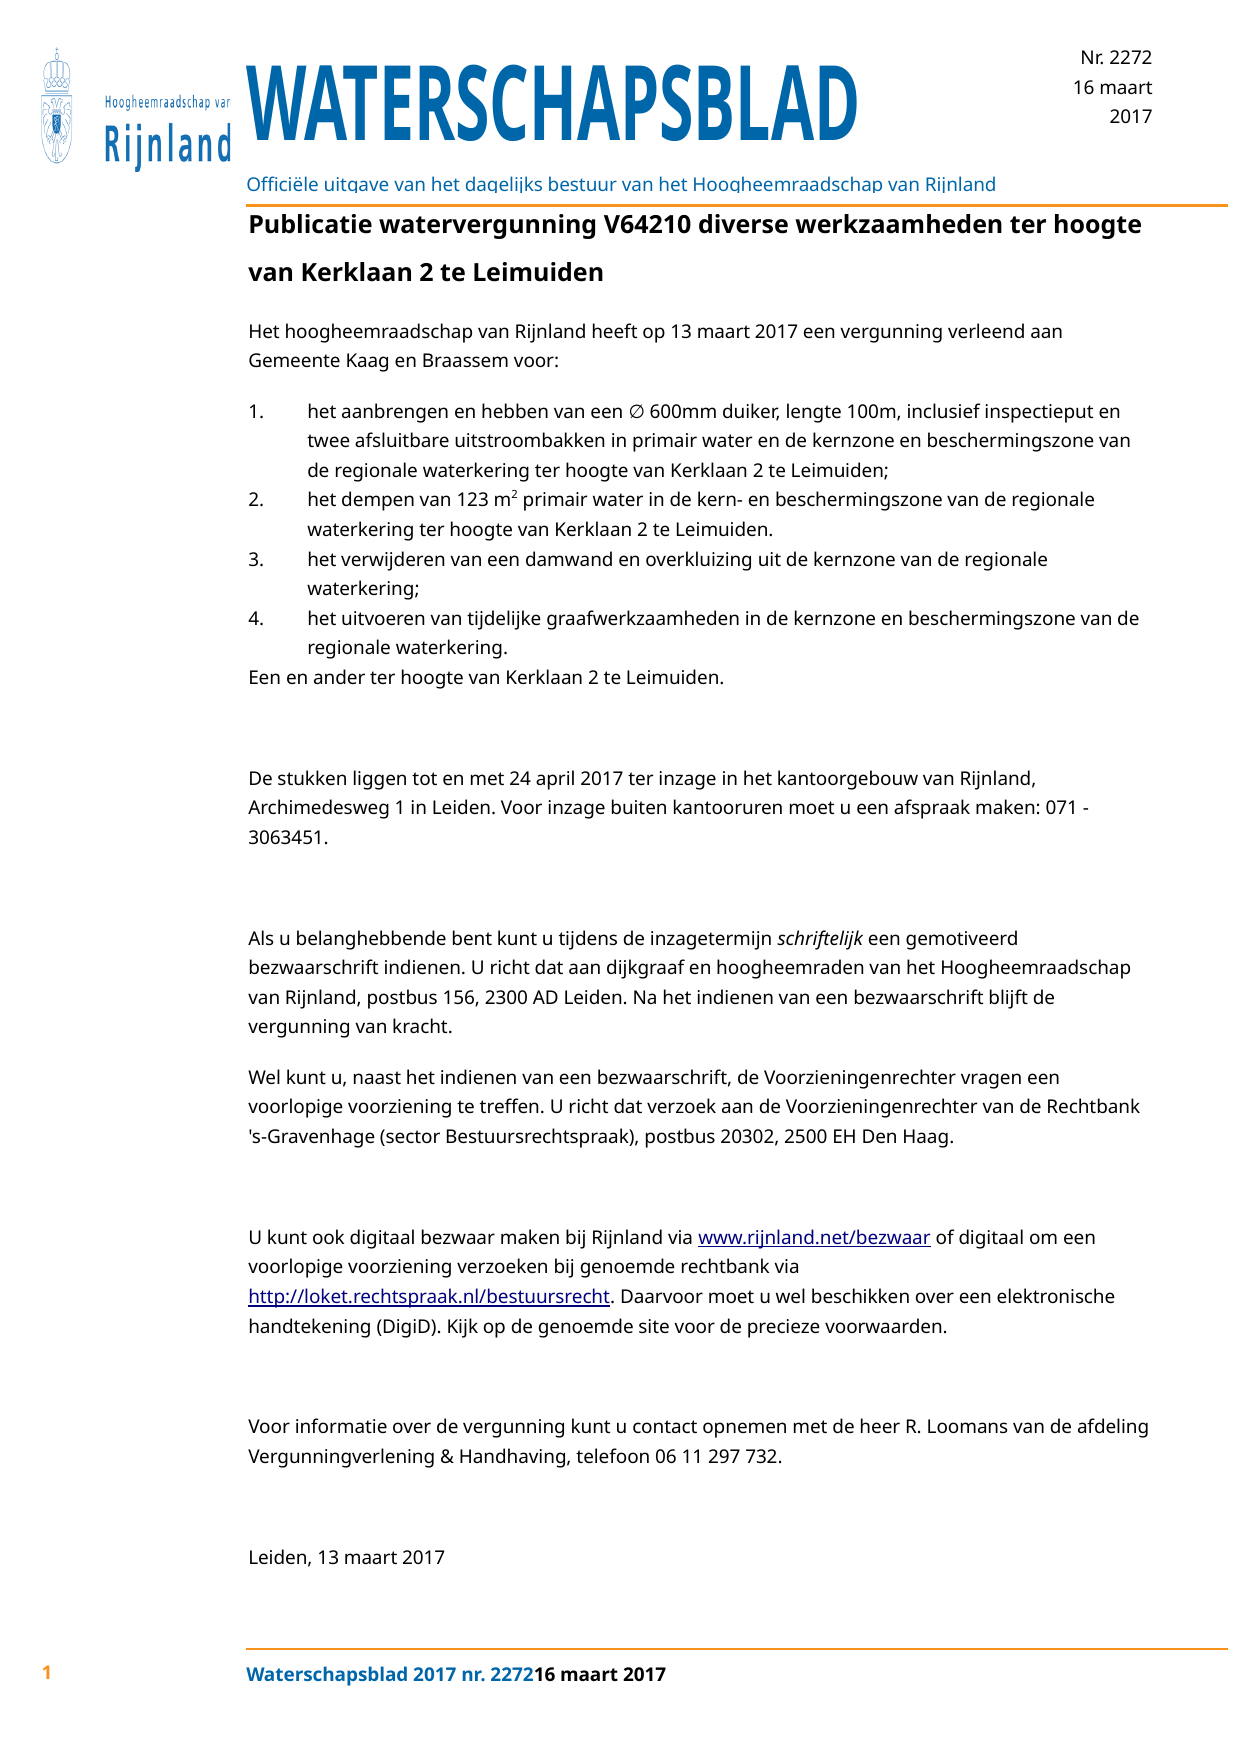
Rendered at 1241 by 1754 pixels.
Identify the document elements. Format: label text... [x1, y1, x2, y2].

list het verwijderen van een damwand en overkluizing uit de kernzone van de regionale waterkering; [248, 546, 1152, 601]
text Het hoogheemraadschap van Rijnland heeft op 13 maart 2017 een vergunning verleend aan Gemeente Kaag en Braassem voor: [248, 318, 1152, 373]
text Wel kunt u, naast het indienen van een bezwaarschrift, de Voorzieningenrechter vragen een voorlopige voorziening te treffen. U richt dat verzoek aan de Voorzieningenrechter van de Rechtbank 's-Gravenhage (sector Bestuursrechtspraak), postbus 20302, 2500 EH Den Haag. [248, 1064, 1152, 1149]
text De stukken liggen tot en met 24 april 2017 ter inzage in het kantoorgebouw van Rijnland, Archimedesweg 1 in Leiden. Voor inzage buiten kantooruren moet u een afspraak maken: 071 - 3063451. [248, 765, 1152, 850]
text Leiden, 13 maart 2017 [248, 1544, 1152, 1570]
list het aanbrengen en hebben van een ∅ 600mm duiker, lengte 100m, inclusief inspectieput en twee afsluitbare uitstroombakken in primair water en de kernzone en beschermingszone van de regionale waterkering ter hoogte van Kerklaan 2 te Leimuiden; [248, 398, 1152, 483]
text Publicatie watervergunning V64210 diverse werkzaamheden ter hoogte van Kerklaan 2 te Leimuiden [248, 207, 1152, 288]
text Voor informatie over de vergunning kunt u contact opnemen met de heer R. Loomans van de afdeling Vergunningverlening & Handhaving, telefoon 06 11 297 732. [248, 1414, 1152, 1469]
text U kunt ook digitaal bezwaar maken bij Rijnland via www.rijnland.net/bezwaar of digitaal om een voorlopige voorziening verzoeken bij genoemde rechtbank via http://loket.rechtspraak.nl/bestuursrecht. Daarvoor moet u wel beschikken over een elektronische handtekening (DigiD). Kijk op de genoemde site voor de precieze voorwaarden. [248, 1224, 1152, 1339]
list het dempen van 123 m2 primair water in de kern- en beschermingszone van de regionale waterkering ter hoogte van Kerklaan 2 te Leimuiden. [248, 487, 1152, 542]
text Een en ander ter hoogte van Kerklaan 2 te Leimuiden. [248, 664, 1152, 690]
picture [41, 47, 231, 172]
text Als u belanghebbende bent kunt u tijdens de inzagetermijn schriftelijk een gemotiveerd bezwaarschrift indienen. U richt dat aan dijkgraaf en hoogheemraden van het Hoogheemraadschap van Rijnland, postbus 156, 2300 AD Leiden. Na het indienen van een bezwaarschrift blijft de vergunning van kracht. [248, 925, 1152, 1039]
list het uitvoeren van tijdelijke graafwerkzaamheden in de kernzone en beschermingszone van de regionale waterkering. [248, 605, 1152, 660]
